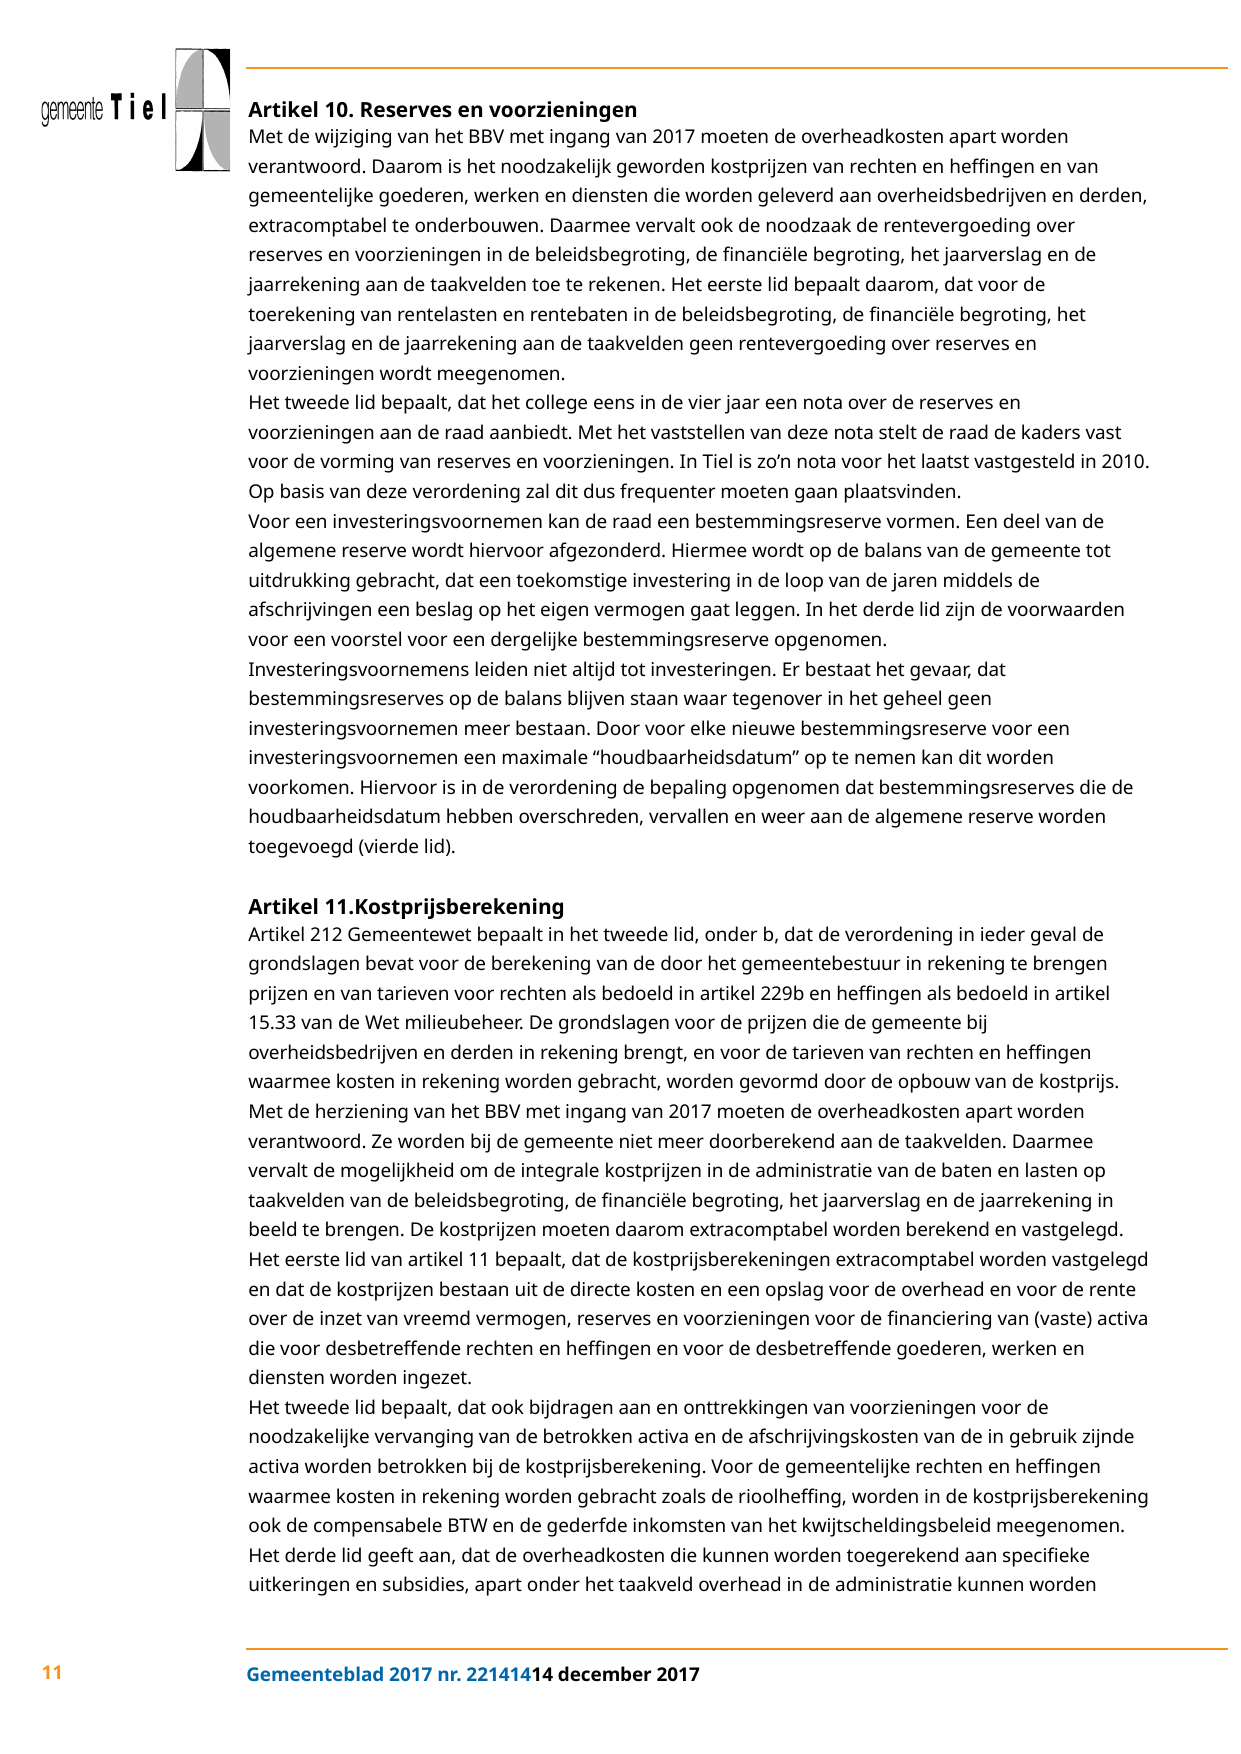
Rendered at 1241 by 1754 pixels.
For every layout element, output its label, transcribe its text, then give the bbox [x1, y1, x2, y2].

text Het tweede lid bepaalt, dat het college eens in de vier jaar een nota over de reserves en voorzieningen aan de raad aanbiedt. Met het vaststellen van deze nota stelt de raad de kaders vast voor de vorming van reserves en voorzieningen. In Tiel is zo’n nota voor het laatst vastgesteld in 2010. Op basis van deze verordening zal dit dus frequenter moeten gaan plaatsvinden. [248, 389, 1152, 504]
text Het derde lid geeft aan, dat de overheadkosten die kunnen worden toegerekend aan specifieke uitkeringen en subsidies, apart onder het taakveld overhead in de administratie kunnen worden [248, 1542, 1152, 1597]
text Het eerste lid van artikel 11 bepaalt, dat de kostprijsberekeningen extracomptabel worden vastgelegd en dat de kostprijzen bestaan uit de directe kosten en een opslag voor de overhead en voor de rente over de inzet van vreemd vermogen, reserves en voorzieningen voor de financiering van (vaste) activa die voor desbetreffende rechten en heffingen en voor de desbetreffende goederen, werken en diensten worden ingezet. [248, 1246, 1152, 1390]
text Voor een investeringsvoornemen kan de raad een bestemmingsreserve vormen. Een deel van de algemene reserve wordt hiervoor afgezonderd. Hiermee wordt op de balans van de gemeente tot uitdrukking gebracht, dat een toekomstige investering in de loop van de jaren middels de afschrijvingen een beslag op het eigen vermogen gaat leggen. In het derde lid zijn de voorwaarden voor een voorstel voor een dergelijke bestemmingsreserve opgenomen. [248, 508, 1152, 652]
text Het tweede lid bepaalt, dat ook bijdragen aan en onttrekkingen van voorzieningen voor de noodzakelijke vervanging van de betrokken activa en de afschrijvingskosten van de in gebruik zijnde activa worden betrokken bij de kostprijsberekening. Voor de gemeentelijke rechten en heffingen waarmee kosten in rekening worden gebracht zoals de rioolheffing, worden in de kostprijsberekening ook de compensabele BTW en de gederfde inkomsten van het kwijtscheldingsbeleid meegenomen. [248, 1394, 1152, 1538]
picture [41, 47, 231, 172]
text Artikel 11.Kostprijsberekening [248, 892, 1152, 921]
text Artikel 212 Gemeentewet bepaalt in het tweede lid, onder b, dat de verordening in ieder geval de grondslagen bevat voor de berekening van de door het gemeentebestuur in rekening te brengen prijzen en van tarieven voor rechten als bedoeld in artikel 229b en heffingen als bedoeld in artikel 15.33 van de Wet milieubeheer. De grondslagen voor de prijzen die de gemeente bij overheidsbedrijven en derden in rekening brengt, en voor de tarieven van rechten en heffingen waarmee kosten in rekening worden gebracht, worden gevormd door de opbouw van de kostprijs. [248, 921, 1152, 1094]
text Met de wijziging van het BBV met ingang van 2017 moeten de overheadkosten apart worden verantwoord. Daarom is het noodzakelijk geworden kostprijzen van rechten en heffingen en van gemeentelijke goederen, werken en diensten die worden geleverd aan overheidsbedrijven en derden, extracomptabel te onderbouwen. Daarmee vervalt ook de noodzaak de rentevergoeding over reserves en voorzieningen in de beleidsbegroting, de financiële begroting, het jaarverslag en de jaarrekening aan de taakvelden toe te rekenen. Het eerste lid bepaalt daarom, dat voor de toerekening van rentelasten en rentebaten in de beleidsbegroting, de financiële begroting, het jaarverslag en de jaarrekening aan de taakvelden geen rentevergoeding over reserves en voorzieningen wordt meegenomen. [248, 123, 1152, 386]
text Investeringsvoornemens leiden niet altijd tot investeringen. Er bestaat het gevaar, dat bestemmingsreserves op de balans blijven staan waar tegenover in het geheel geen investeringsvoornemen meer bestaan. Door voor elke nieuwe bestemmingsreserve voor een investeringsvoornemen een maximale “houdbaarheidsdatum” op te nemen kan dit worden voorkomen. Hiervoor is in de verordening de bepaling opgenomen dat bestemmingsreserves die de houdbaarheidsdatum hebben overschreden, vervallen en weer aan de algemene reserve worden toegevoegd (vierde lid). [248, 656, 1152, 859]
text Met de herziening van het BBV met ingang van 2017 moeten de overheadkosten apart worden verantwoord. Ze worden bij de gemeente niet meer doorberekend aan de taakvelden. Daarmee vervalt de mogelijkheid om de integrale kostprijzen in de administratie van de baten en lasten op taakvelden van de beleidsbegroting, de financiële begroting, het jaarverslag en de jaarrekening in beeld te brengen. De kostprijzen moeten daarom extracomptabel worden berekend en vastgelegd. [248, 1098, 1152, 1242]
text Artikel 10. Reserves en voorzieningen [248, 95, 1152, 123]
